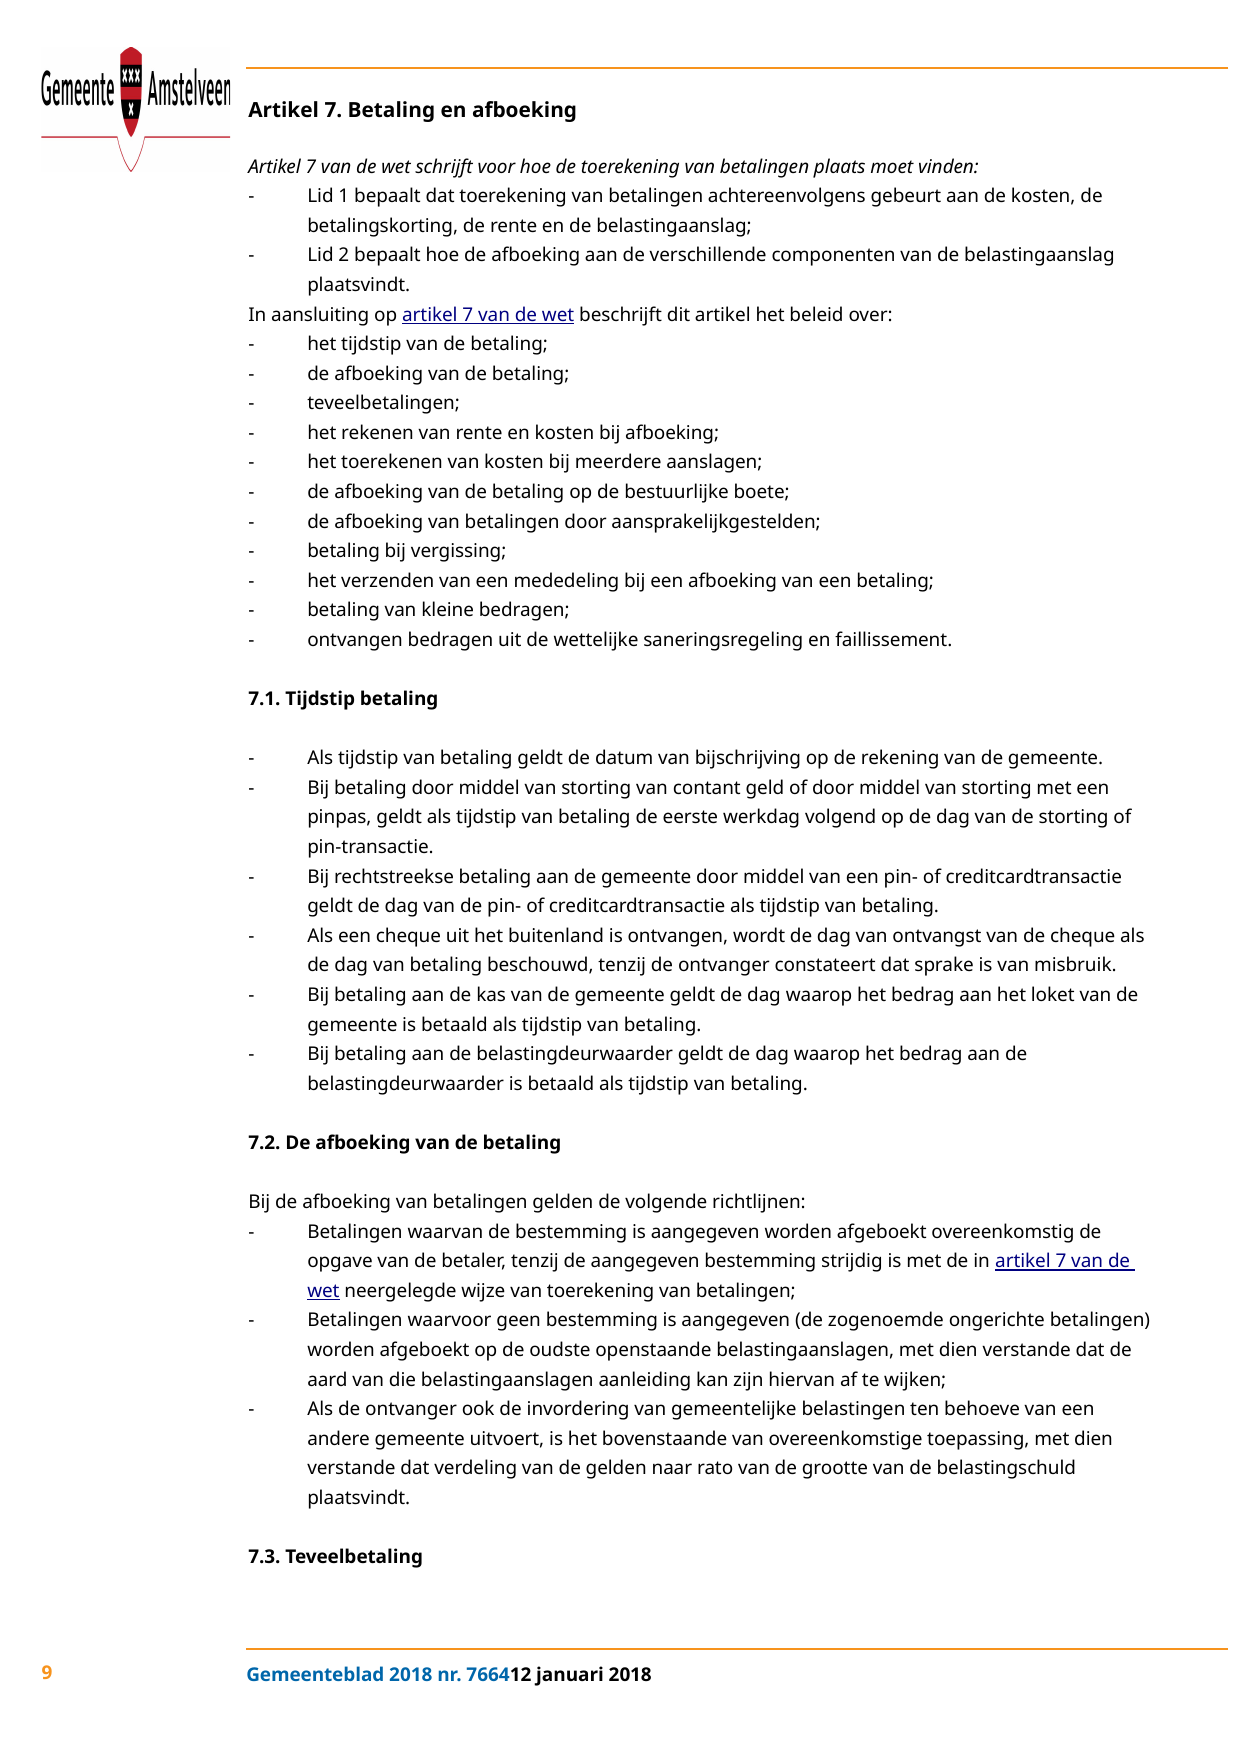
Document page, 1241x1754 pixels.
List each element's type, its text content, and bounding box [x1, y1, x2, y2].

list Als tijdstip van betaling geldt de datum van bijschrijving op de rekening van de gemeente. [248, 744, 1152, 770]
text Artikel 7. Betaling en afboeking [248, 95, 1152, 123]
list Betalingen waarvoor geen bestemming is aangegeven (de zogenoemde ongerichte betalingen) worden afgeboekt op de oudste openstaande belastingaanslagen, met dien verstande dat de aard van die belastingaanslagen aanleiding kan zijn hiervan af te wijken; [248, 1307, 1152, 1391]
list betaling bij vergissing; [248, 537, 1152, 563]
list Bij rechtstreekse betaling aan de gemeente door middel van een pin- of creditcardtransactie geldt de dag van de pin- of creditcardtransactie als tijdstip van betaling. [248, 863, 1152, 918]
list het rekenen van rente en kosten bij afboeking; [248, 419, 1152, 445]
list Bij betaling aan de kas van de gemeente geldt de dag waarop het bedrag aan het loket van de gemeente is betaald als tijdstip van betaling. [248, 981, 1152, 1036]
text In aansluiting op artikel 7 van de wet beschrijft dit artikel het beleid over: [248, 301, 1152, 326]
list de afboeking van de betaling op de bestuurlijke boete; [248, 478, 1152, 504]
list Betalingen waarvan de bestemming is aangegeven worden afgeboekt overeenkomstig de opgave van de betaler, tenzij de aangegeven bestemming strijdig is met de in artikel 7 van de wet neergelegde wijze van toerekening van betalingen; [248, 1218, 1152, 1303]
list ontvangen bedragen uit de wettelijke saneringsregeling en faillissement. [248, 626, 1152, 652]
list de afboeking van de betaling; [248, 360, 1152, 386]
text Bij de afboeking van betalingen gelden de volgende richtlijnen: [248, 1188, 1152, 1214]
list de afboeking van betalingen door aansprakelijkgestelden; [248, 508, 1152, 533]
text 7.3. Teveelbetaling [248, 1543, 1152, 1569]
list Lid 2 bepaalt hoe de afboeking aan de verschillende componenten van de belastingaanslag plaatsvindt. [248, 242, 1152, 297]
picture [41, 47, 231, 172]
list het toerekenen van kosten bij meerdere aanslagen; [248, 449, 1152, 474]
text 7.2. De afboeking van de betaling [248, 1129, 1152, 1155]
list teveelbetalingen; [248, 389, 1152, 415]
list het tijdstip van de betaling; [248, 330, 1152, 356]
list het verzenden van een mededeling bij een afboeking van een betaling; [248, 567, 1152, 593]
list Lid 1 bepaalt dat toerekening van betalingen achtereenvolgens gebeurt aan de kosten, de betalingskorting, de rente en de belastingaanslag; [248, 182, 1152, 238]
list Als een cheque uit het buitenland is ontvangen, wordt de dag van ontvangst van de cheque als de dag van betaling beschouwd, tenzij de ontvanger constateert dat sprake is van misbruik. [248, 922, 1152, 977]
list betaling van kleine bedragen; [248, 597, 1152, 622]
text 7.1. Tijdstip betaling [248, 685, 1152, 711]
list Als de ontvanger ook de invordering van gemeentelijke belastingen ten behoeve van een andere gemeente uitvoert, is het bovenstaande van overeenkomstige toepassing, met dien verstande dat verdeling van de gelden naar rato van de grootte van de belastingschuld plaatsvindt. [248, 1395, 1152, 1510]
list Bij betaling door middel van storting van contant geld of door middel van storting met een pinpas, geldt als tijdstip van betaling de eerste werkdag volgend op de dag van de storting of pin-transactie. [248, 774, 1152, 859]
list Bij betaling aan de belastingdeurwaarder geldt de dag waarop het bedrag aan de belastingdeurwaarder is betaald als tijdstip van betaling. [248, 1040, 1152, 1096]
text Artikel 7 van de wet schrijft voor hoe de toerekening van betalingen plaats moet vinden: [248, 153, 1152, 178]
